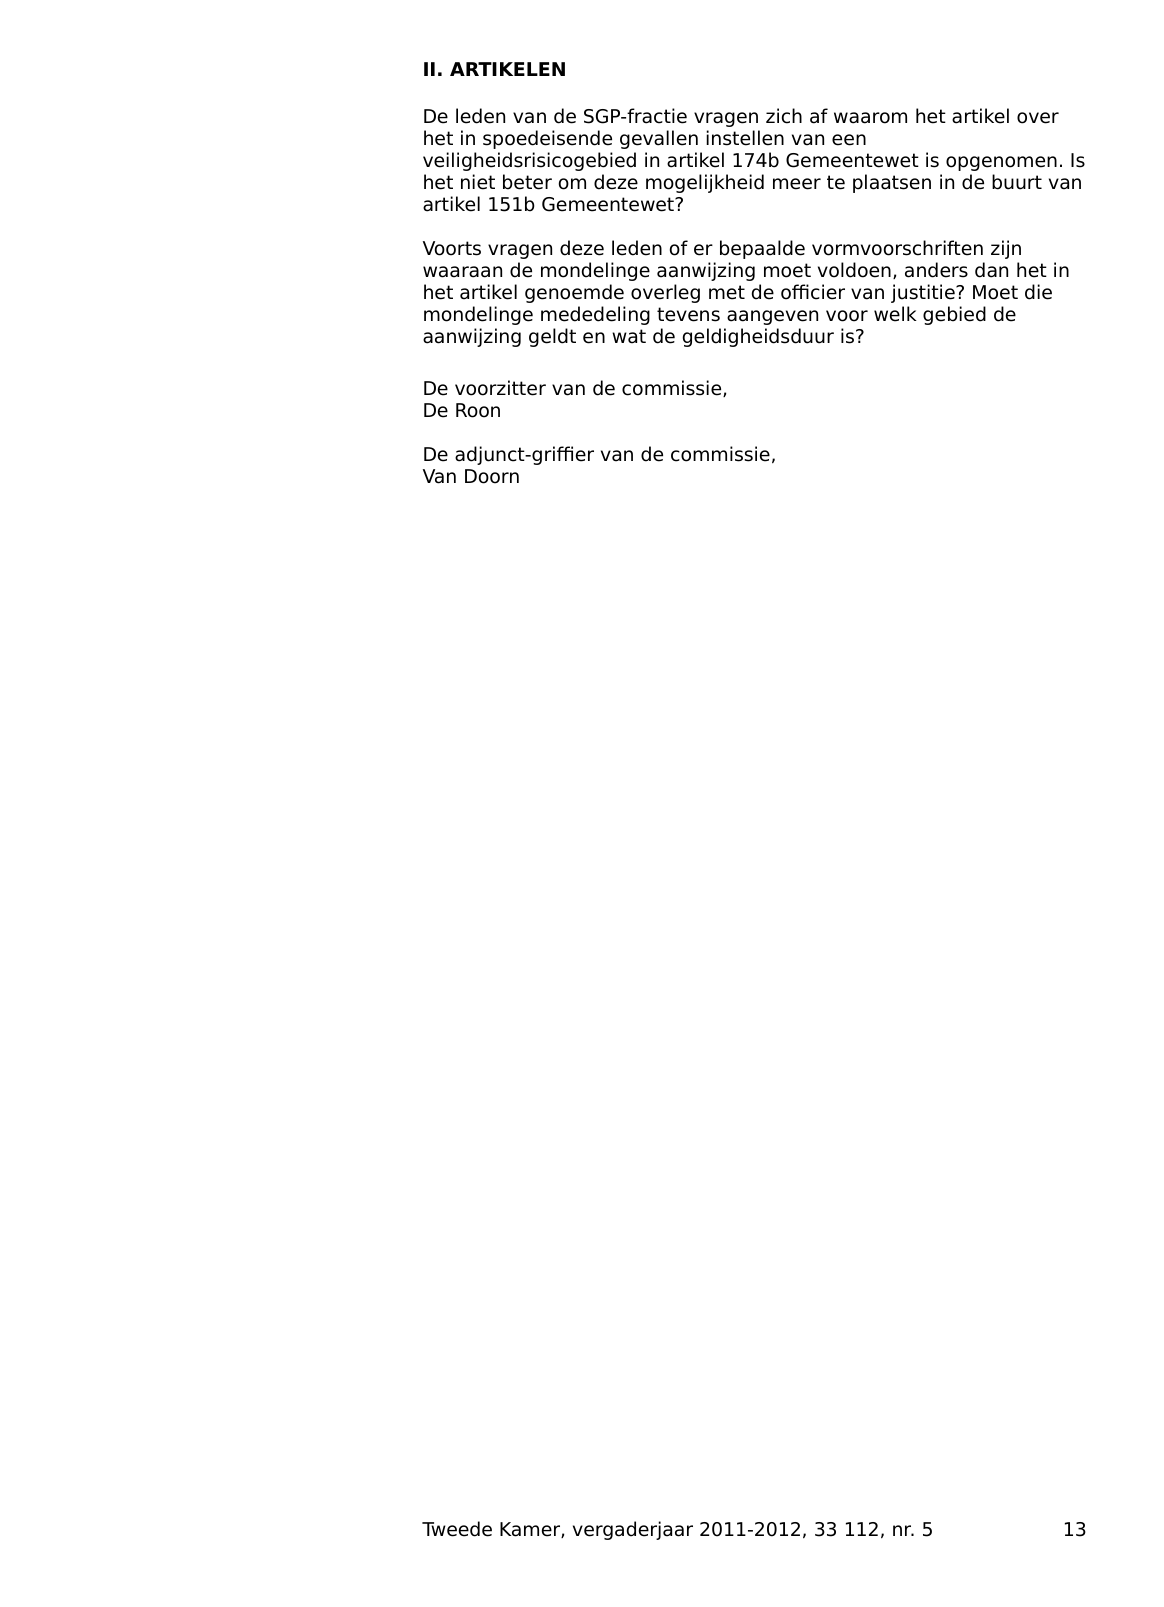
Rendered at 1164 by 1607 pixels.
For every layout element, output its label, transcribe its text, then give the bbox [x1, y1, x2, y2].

text De leden van de SGP-fractie vragen zich af waarom het artikel over het in spoedeisende gevallen instellen van een veiligheidsrisicogebied in artikel 174b Gemeentewet is opgenomen. Is het niet beter om deze mogelijkheid meer te plaatsen in de buurt van artikel 151b Gemeentewet? [422, 106, 1087, 216]
text De adjunct-griffier van de commissie, Van Doorn [422, 444, 1087, 488]
subtitle II. ARTIKELEN [422, 59, 1087, 81]
text Voorts vragen deze leden of er bepaalde vormvoorschriften zijn waaraan de mondelinge aanwijzing moet voldoen, anders dan het in het artikel genoemde overleg met de officier van justitie? Moet die mondelinge mededeling tevens aangeven voor welk gebied de aanwijzing geldt en wat de geldigheidsduur is? [422, 238, 1087, 348]
text De voorzitter van de commissie, De Roon [422, 378, 1087, 422]
